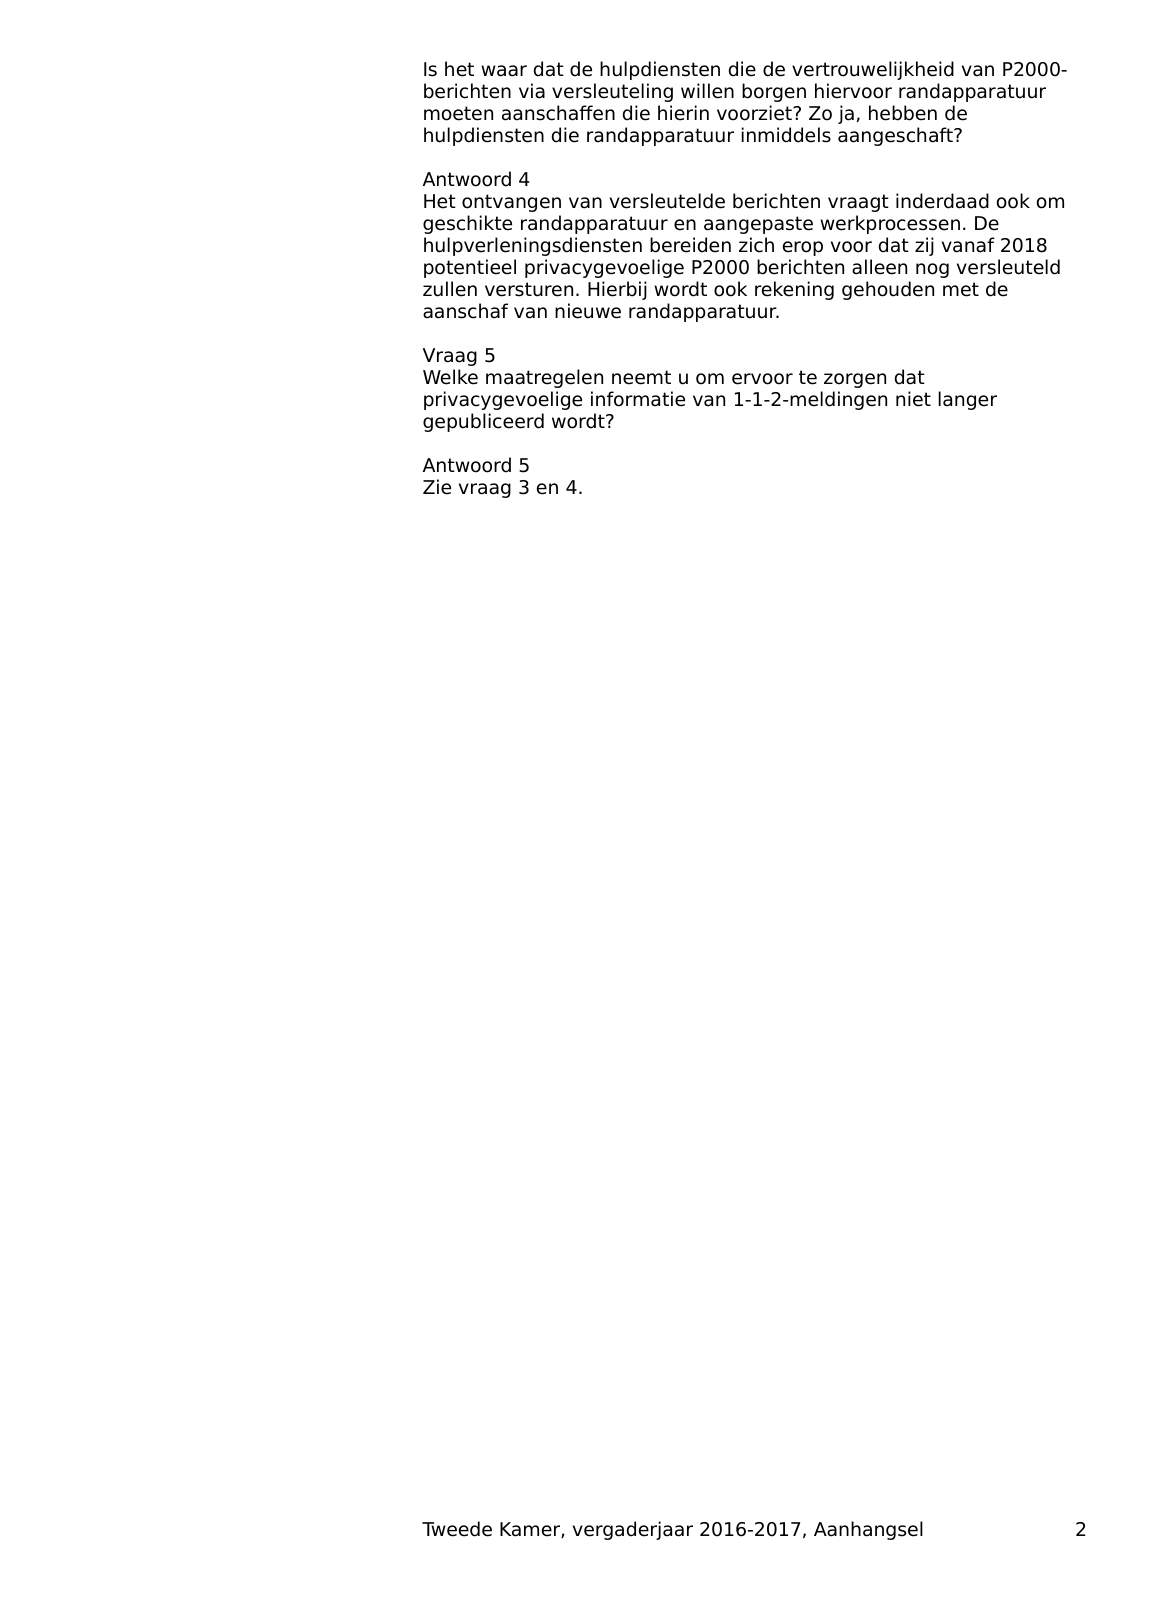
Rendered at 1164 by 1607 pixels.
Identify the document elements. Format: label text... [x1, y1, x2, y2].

text Zie vraag 3 en 4. [422, 477, 1087, 499]
text Is het waar dat de hulpdiensten die de vertrouwelijkheid van P2000-berichten via versleuteling willen borgen hiervoor randapparatuur moeten aanschaffen die hierin voorziet? Zo ja, hebben de hulpdiensten die randapparatuur inmiddels aangeschaft? [422, 59, 1087, 147]
text Vraag 5 [422, 345, 1087, 367]
text Welke maatregelen neemt u om ervoor te zorgen dat privacygevoelige informatie van 1-1-2-meldingen niet langer gepubliceerd wordt? [422, 367, 1087, 433]
text Antwoord 4 [422, 169, 1087, 191]
text Het ontvangen van versleutelde berichten vraagt inderdaad ook om geschikte randapparatuur en aangepaste werkprocessen. De hulpverleningsdiensten bereiden zich erop voor dat zij vanaf 2018 potentieel privacygevoelige P2000 berichten alleen nog versleuteld zullen versturen. Hierbij wordt ook rekening gehouden met de aanschaf van nieuwe randapparatuur. [422, 191, 1087, 323]
text Antwoord 5 [422, 455, 1087, 477]
